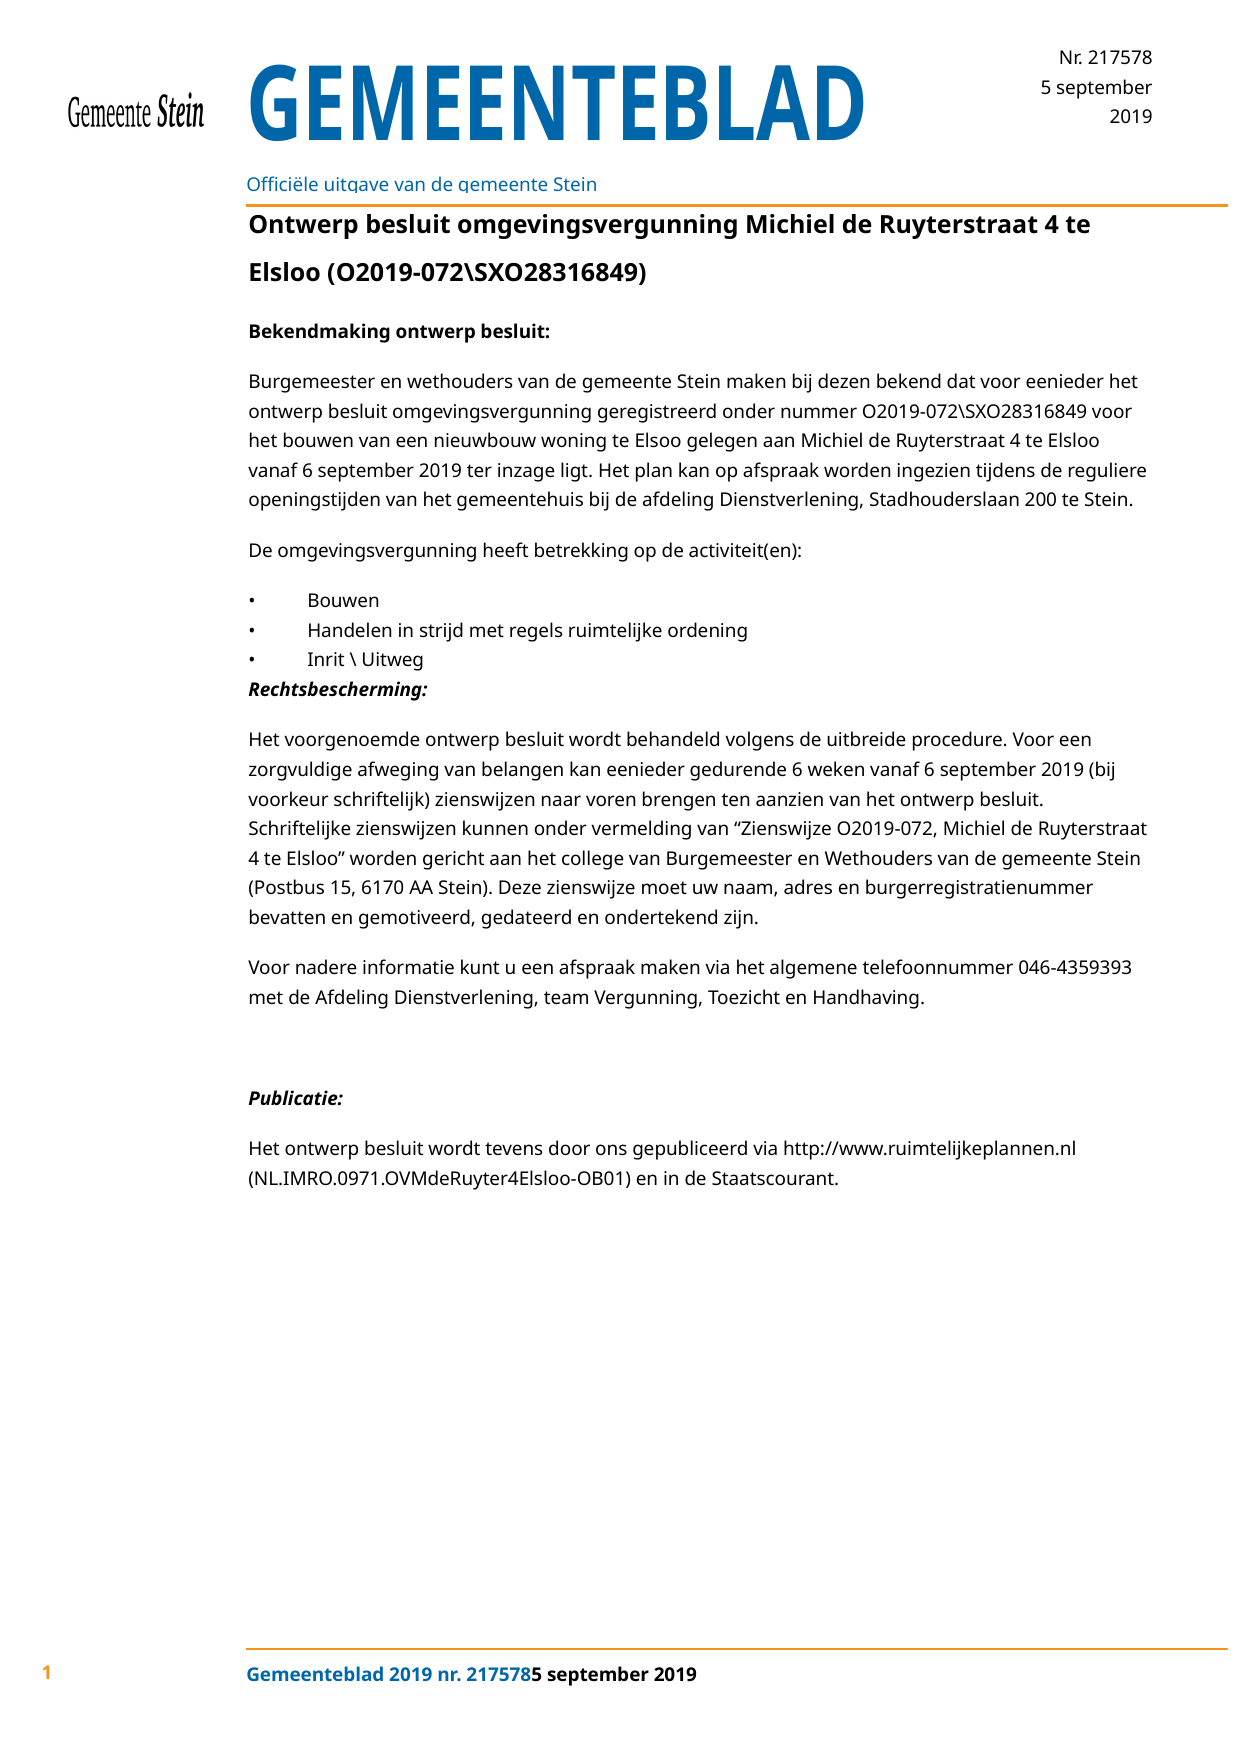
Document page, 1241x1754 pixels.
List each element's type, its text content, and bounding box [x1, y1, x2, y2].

list Inrit \ Uitweg [248, 647, 1152, 672]
list Handelen in strijd met regels ruimtelijke ordening [248, 617, 1152, 643]
text De omgevingsvergunning heeft betrekking op de activiteit(en): [248, 537, 1152, 563]
text Het ontwerp besluit wordt tevens door ons gepubliceerd via http://www.ruimtelijkeplannen.nl (NL.IMRO.0971.OVMdeRuyter4Elsloo-OB01) en in de Staatscourant. [248, 1135, 1152, 1191]
picture [41, 47, 231, 172]
text Bekendmaking ontwerp besluit: [248, 318, 1152, 344]
text Ontwerp besluit omgevingsvergunning Michiel de Ruyterstraat 4 te Elsloo (O2019-072\SXO28316849) [248, 207, 1152, 288]
text Het voorgenoemde ontwerp besluit wordt behandeld volgens de uitbreide procedure. Voor een zorgvuldige afweging van belangen kan eenieder gedurende 6 weken vanaf 6 september 2019 (bij voorkeur schriftelijk) zienswijzen naar voren brengen ten aanzien van het ontwerp besluit. Schriftelijke zienswijzen kunnen onder vermelding van “Zienswijze O2019-072, Michiel de Ruyterstraat 4 te Elsloo” worden gericht aan het college van Burgemeester en Wethouders van de gemeente Stein (Postbus 15, 6170 AA Stein). Deze zienswijze moet uw naam, adres en burgerregistratienummer bevatten en gemotiveerd, gedateerd en ondertekend zijn. [248, 727, 1152, 930]
text Publicatie: [248, 1085, 1152, 1111]
list Bouwen [248, 587, 1152, 613]
text Burgemeester en wethouders van de gemeente Stein maken bij dezen bekend dat voor eenieder het ontwerp besluit omgevingsvergunning geregistreerd onder nummer O2019-072\SXO28316849 voor het bouwen van een nieuwbouw woning te Elsoo gelegen aan Michiel de Ruyterstraat 4 te Elsloo vanaf 6 september 2019 ter inzage ligt. Het plan kan op afspraak worden ingezien tijdens de reguliere openingstijden van het gemeentehuis bij de afdeling Dienstverlening, Stadhouderslaan 200 te Stein. [248, 368, 1152, 512]
text Rechtsbescherming: [248, 676, 1152, 702]
text Voor nadere informatie kunt u een afspraak maken via het algemene telefoonnummer 046-4359393 met de Afdeling Dienstverlening, team Vergunning, Toezicht en Handhaving. [248, 954, 1152, 1010]
